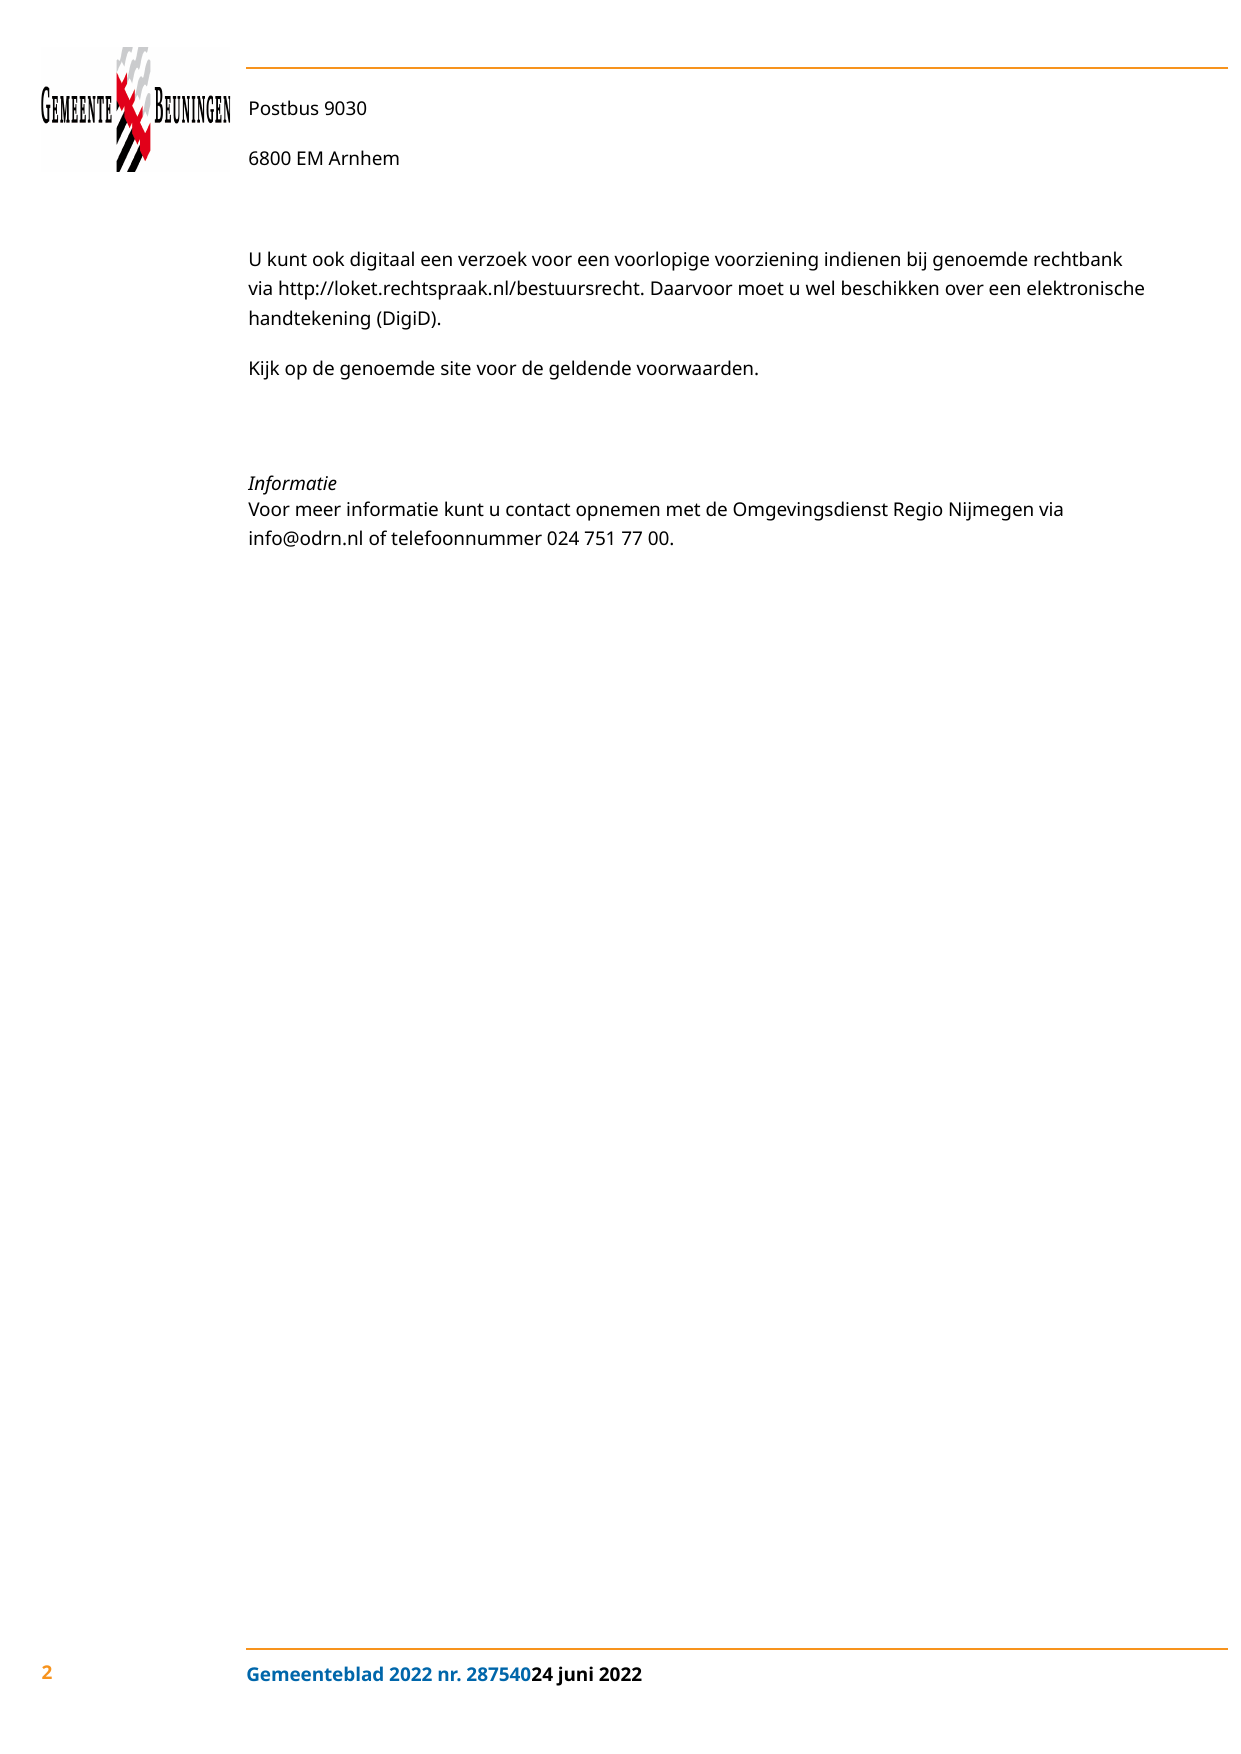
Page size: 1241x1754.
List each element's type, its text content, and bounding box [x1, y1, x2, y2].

text Postbus 9030 [248, 95, 1152, 121]
text Voor meer informatie kunt u contact opnemen met de Omgevingsdienst Regio Nijmegen via info@odrn.nl of telefoonnummer 024 751 77 00. [248, 496, 1152, 551]
text Kijk op de genoemde site voor de geldende voorwaarden. [248, 356, 1152, 381]
text 6800 EM Arnhem [248, 145, 1152, 171]
text U kunt ook digitaal een verzoek voor een voorlopige voorziening indienen bij genoemde rechtbank via http://loket.rechtspraak.nl/bestuursrecht. Daarvoor moet u wel beschikken over een elektronische handtekening (DigiD). [248, 246, 1152, 331]
text Informatie [248, 470, 1152, 496]
picture [41, 47, 231, 172]
